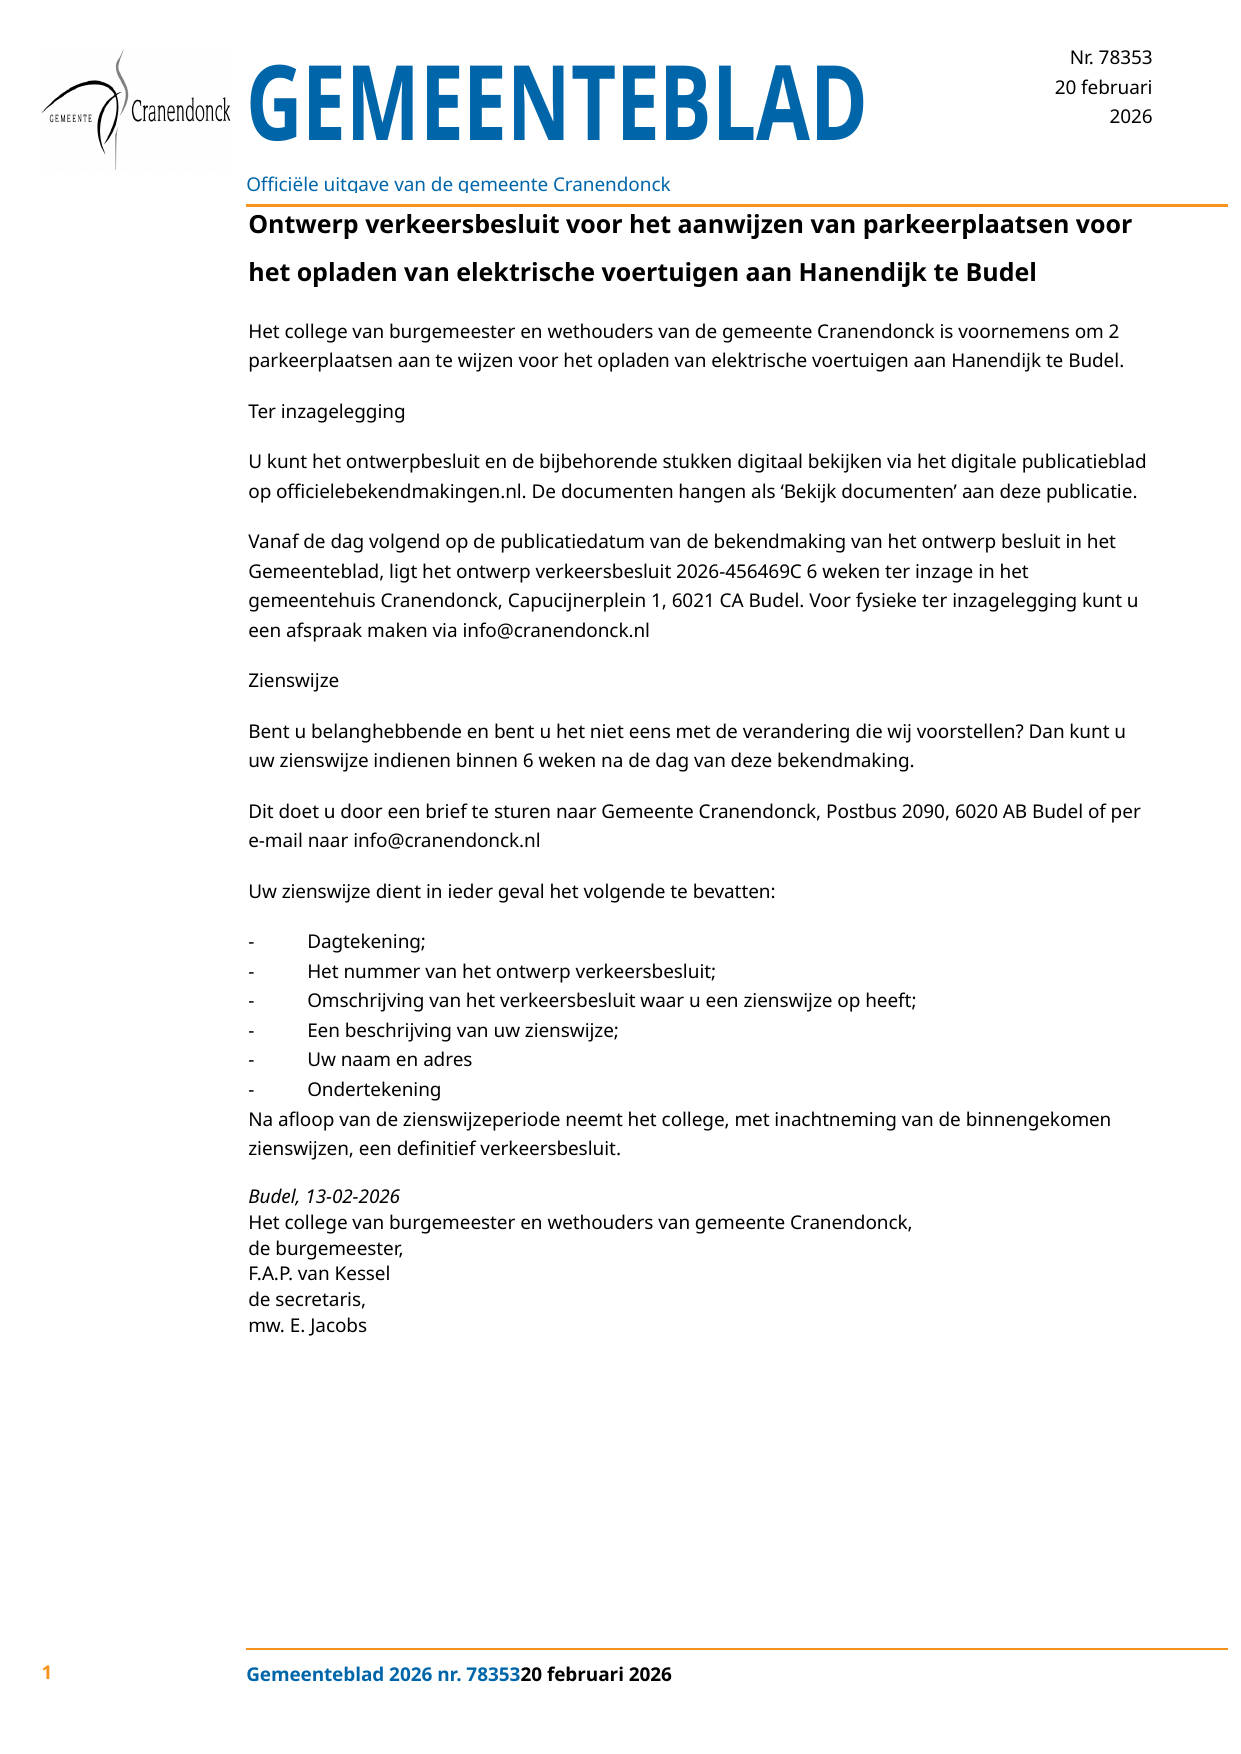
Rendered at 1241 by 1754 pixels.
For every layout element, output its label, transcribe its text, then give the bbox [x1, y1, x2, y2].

text Het college van burgemeester en wethouders van de gemeente Cranendonck is voornemens om 2 parkeerplaatsen aan te wijzen voor het opladen van elektrische voertuigen aan Hanendijk te Budel. [248, 318, 1152, 373]
text Bent u belanghebbende en bent u het niet eens met de verandering die wij voorstellen? Dan kunt u uw zienswijze indienen binnen 6 weken na de dag van deze bekendmaking. [248, 718, 1152, 773]
text de burgemeester, [248, 1235, 1152, 1260]
list Uw naam en adres [248, 1047, 1152, 1072]
text Dit doet u door een brief te sturen naar Gemeente Cranendonck, Postbus 2090, 6020 AB Budel of per e-mail naar info@cranendonck.nl [248, 798, 1152, 853]
text Het college van burgemeester en wethouders van gemeente Cranendonck, [248, 1209, 1152, 1235]
list Het nummer van het ontwerp verkeersbesluit; [248, 958, 1152, 984]
text Zienswijze [248, 667, 1152, 693]
text Ontwerp verkeersbesluit voor het aanwijzen van parkeerplaatsen voor het opladen van elektrische voertuigen aan Hanendijk te Budel [248, 207, 1152, 288]
text de secretaris, [248, 1286, 1152, 1312]
text Budel, 13-02-2026 [248, 1183, 1152, 1209]
text Vanaf de dag volgend op de publicatiedatum van de bekendmaking van het ontwerp besluit in het Gemeenteblad, ligt het ontwerp verkeersbesluit 2026-456469C 6 weken ter inzage in het gemeentehuis Cranendonck, Capucijnerplein 1, 6021 CA Budel. Voor fysieke ter inzagelegging kunt u een afspraak maken via info@cranendonck.nl [248, 528, 1152, 643]
text mw. E. Jacobs [248, 1312, 1152, 1338]
list Dagtekening; [248, 928, 1152, 954]
list Een beschrijving van uw zienswijze; [248, 1017, 1152, 1043]
text Uw zienswijze dient in ieder geval het volgende te bevatten: [248, 878, 1152, 904]
text U kunt het ontwerpbesluit en de bijbehorende stukken digitaal bekijken via het digitale publicatieblad op officielebekendmakingen.nl. De documenten hangen als ‘Bekijk documenten’ aan deze publicatie. [248, 448, 1152, 504]
list Ondertekening [248, 1076, 1152, 1102]
text Na afloop van de zienswijzeperiode neemt het college, met inachtneming van de binnengekomen zienswijzen, een definitief verkeersbesluit. [248, 1106, 1152, 1161]
text F.A.P. van Kessel [248, 1260, 1152, 1286]
text Ter inzagelegging [248, 398, 1152, 424]
list Omschrijving van het verkeersbesluit waar u een zienswijze op heeft; [248, 987, 1152, 1013]
picture [41, 47, 231, 172]
